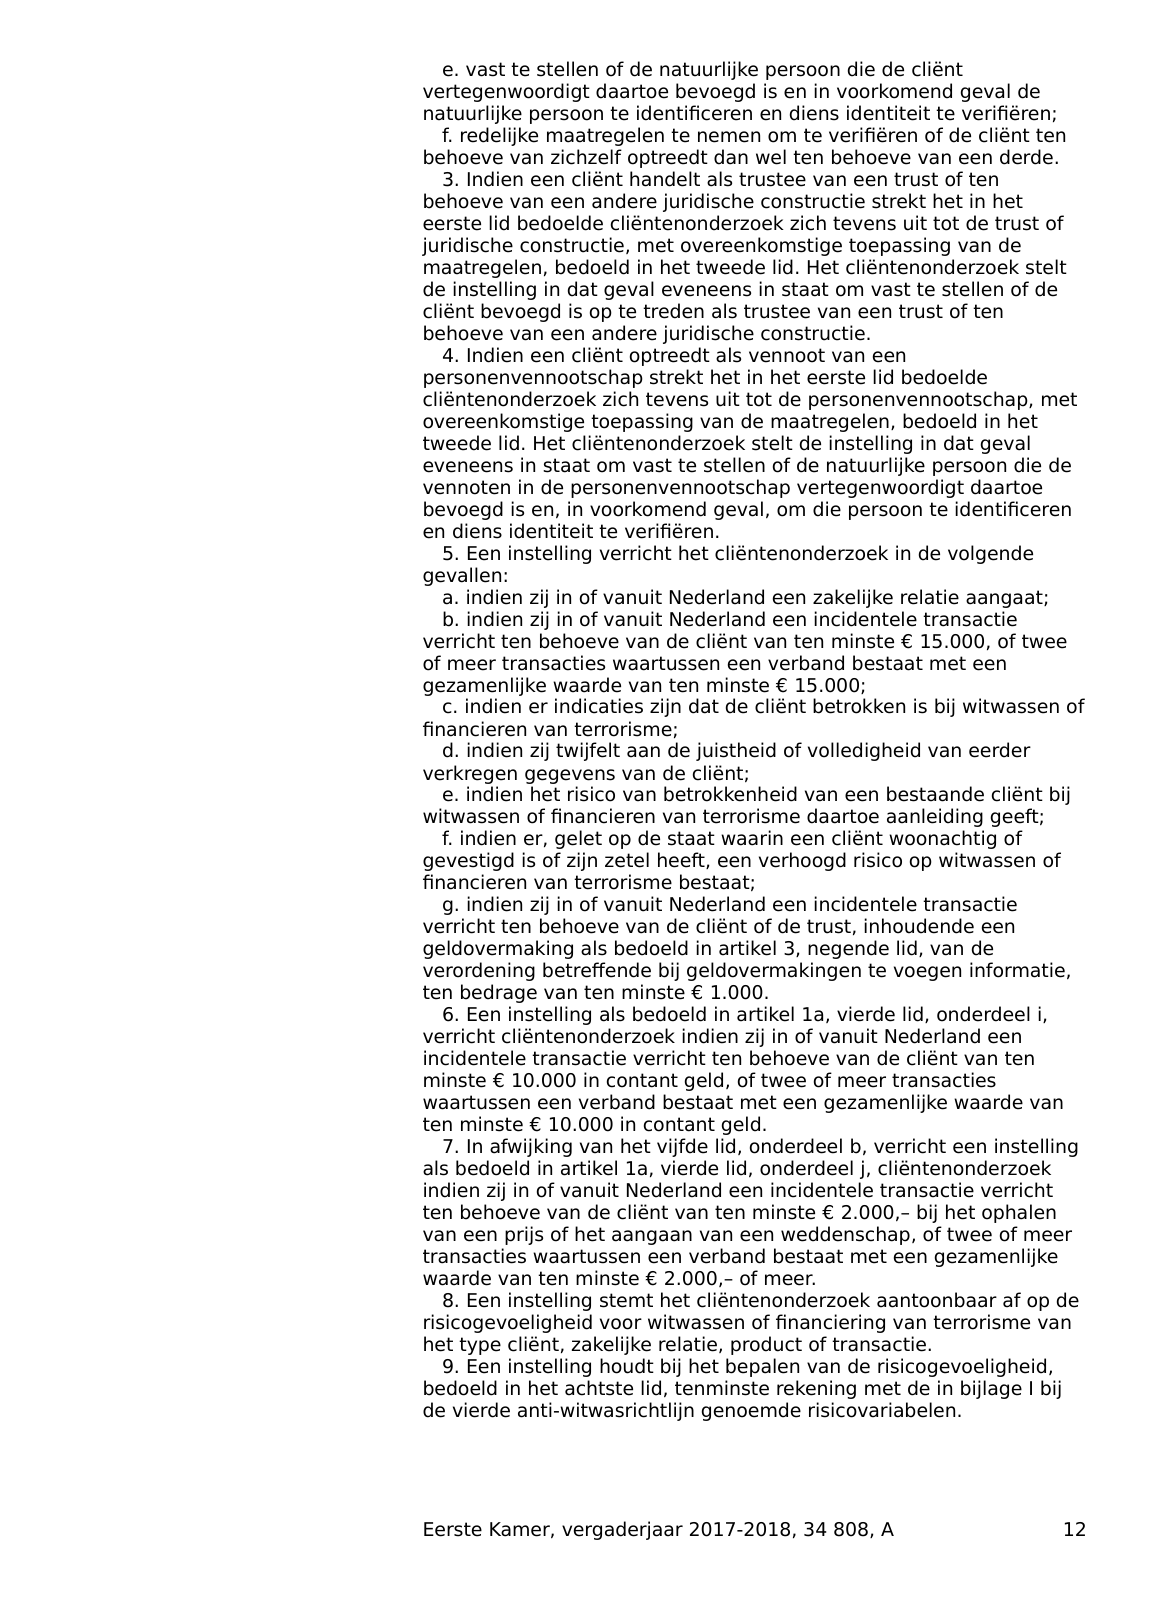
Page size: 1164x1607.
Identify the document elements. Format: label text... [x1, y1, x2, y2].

text 8. Een instelling stemt het cliëntenonderzoek aantoonbaar af op de risicogevoeligheid voor witwassen of financiering van terrorisme van het type cliënt, zakelijke relatie, product of transactie. [422, 1290, 1087, 1356]
text 3. Indien een cliënt handelt als trustee van een trust of ten behoeve van een andere juridische constructie strekt het in het eerste lid bedoelde cliëntenonderzoek zich tevens uit tot de trust of juridische constructie, met overeenkomstige toepassing van de maatregelen, bedoeld in het tweede lid. Het cliëntenonderzoek stelt de instelling in dat geval eveneens in staat om vast te stellen of de cliënt bevoegd is op te treden als trustee van een trust of ten behoeve van een andere juridische constructie. [422, 169, 1087, 345]
text c. indien er indicaties zijn dat de cliënt betrokken is bij witwassen of financieren van terrorisme; [422, 696, 1087, 740]
text 7. In afwijking van het vijfde lid, onderdeel b, verricht een instelling als bedoeld in artikel 1a, vierde lid, onderdeel j, cliëntenonderzoek indien zij in of vanuit Nederland een incidentele transactie verricht ten behoeve van de cliënt van ten minste € 2.000,– bij het ophalen van een prijs of het aangaan van een weddenschap, of twee of meer transacties waartussen een verband bestaat met een gezamenlijke waarde van ten minste € 2.000,– of meer. [422, 1136, 1087, 1290]
text f. indien er, gelet op de staat waarin een cliënt woonachtig of gevestigd is of zijn zetel heeft, een verhoogd risico op witwassen of financieren van terrorisme bestaat; [422, 828, 1087, 894]
text b. indien zij in of vanuit Nederland een incidentele transactie verricht ten behoeve van de cliënt van ten minste € 15.000, of twee of meer transacties waartussen een verband bestaat met een gezamenlijke waarde van ten minste € 15.000; [422, 608, 1087, 696]
text 4. Indien een cliënt optreedt als vennoot van een personenvennootschap strekt het in het eerste lid bedoelde cliëntenonderzoek zich tevens uit tot de personenvennootschap, met overeenkomstige toepassing van de maatregelen, bedoeld in het tweede lid. Het cliëntenonderzoek stelt de instelling in dat geval eveneens in staat om vast te stellen of de natuurlijke persoon die de vennoten in de personenvennootschap vertegenwoordigt daartoe bevoegd is en, in voorkomend geval, om die persoon te identificeren en diens identiteit te verifiëren. [422, 345, 1087, 543]
text g. indien zij in of vanuit Nederland een incidentele transactie verricht ten behoeve van de cliënt of de trust, inhoudende een geldovermaking als bedoeld in artikel 3, negende lid, van de verordening betreffende bij geldovermakingen te voegen informatie, ten bedrage van ten minste € 1.000. [422, 894, 1087, 1004]
text 9. Een instelling houdt bij het bepalen van de risicogevoeligheid, bedoeld in het achtste lid, tenminste rekening met de in bijlage I bij de vierde anti-witwasrichtlijn genoemde risicovariabelen. [422, 1356, 1087, 1422]
text e. indien het risico van betrokkenheid van een bestaande cliënt bij witwassen of financieren van terrorisme daartoe aanleiding geeft; [422, 784, 1087, 828]
text 5. Een instelling verricht het cliëntenonderzoek in de volgende gevallen: [422, 543, 1087, 587]
text e. vast te stellen of de natuurlijke persoon die de cliënt vertegenwoordigt daartoe bevoegd is en in voorkomend geval de natuurlijke persoon te identificeren en diens identiteit te verifiëren; [422, 59, 1087, 125]
text f. redelijke maatregelen te nemen om te verifiëren of de cliënt ten behoeve van zichzelf optreedt dan wel ten behoeve van een derde. [422, 125, 1087, 169]
text d. indien zij twijfelt aan de juistheid of volledigheid van eerder verkregen gegevens van de cliënt; [422, 740, 1087, 784]
text a. indien zij in of vanuit Nederland een zakelijke relatie aangaat; [422, 587, 1087, 608]
text 6. Een instelling als bedoeld in artikel 1a, vierde lid, onderdeel i, verricht cliëntenonderzoek indien zij in of vanuit Nederland een incidentele transactie verricht ten behoeve van de cliënt van ten minste € 10.000 in contant geld, of twee of meer transacties waartussen een verband bestaat met een gezamenlijke waarde van ten minste € 10.000 in contant geld. [422, 1004, 1087, 1136]
